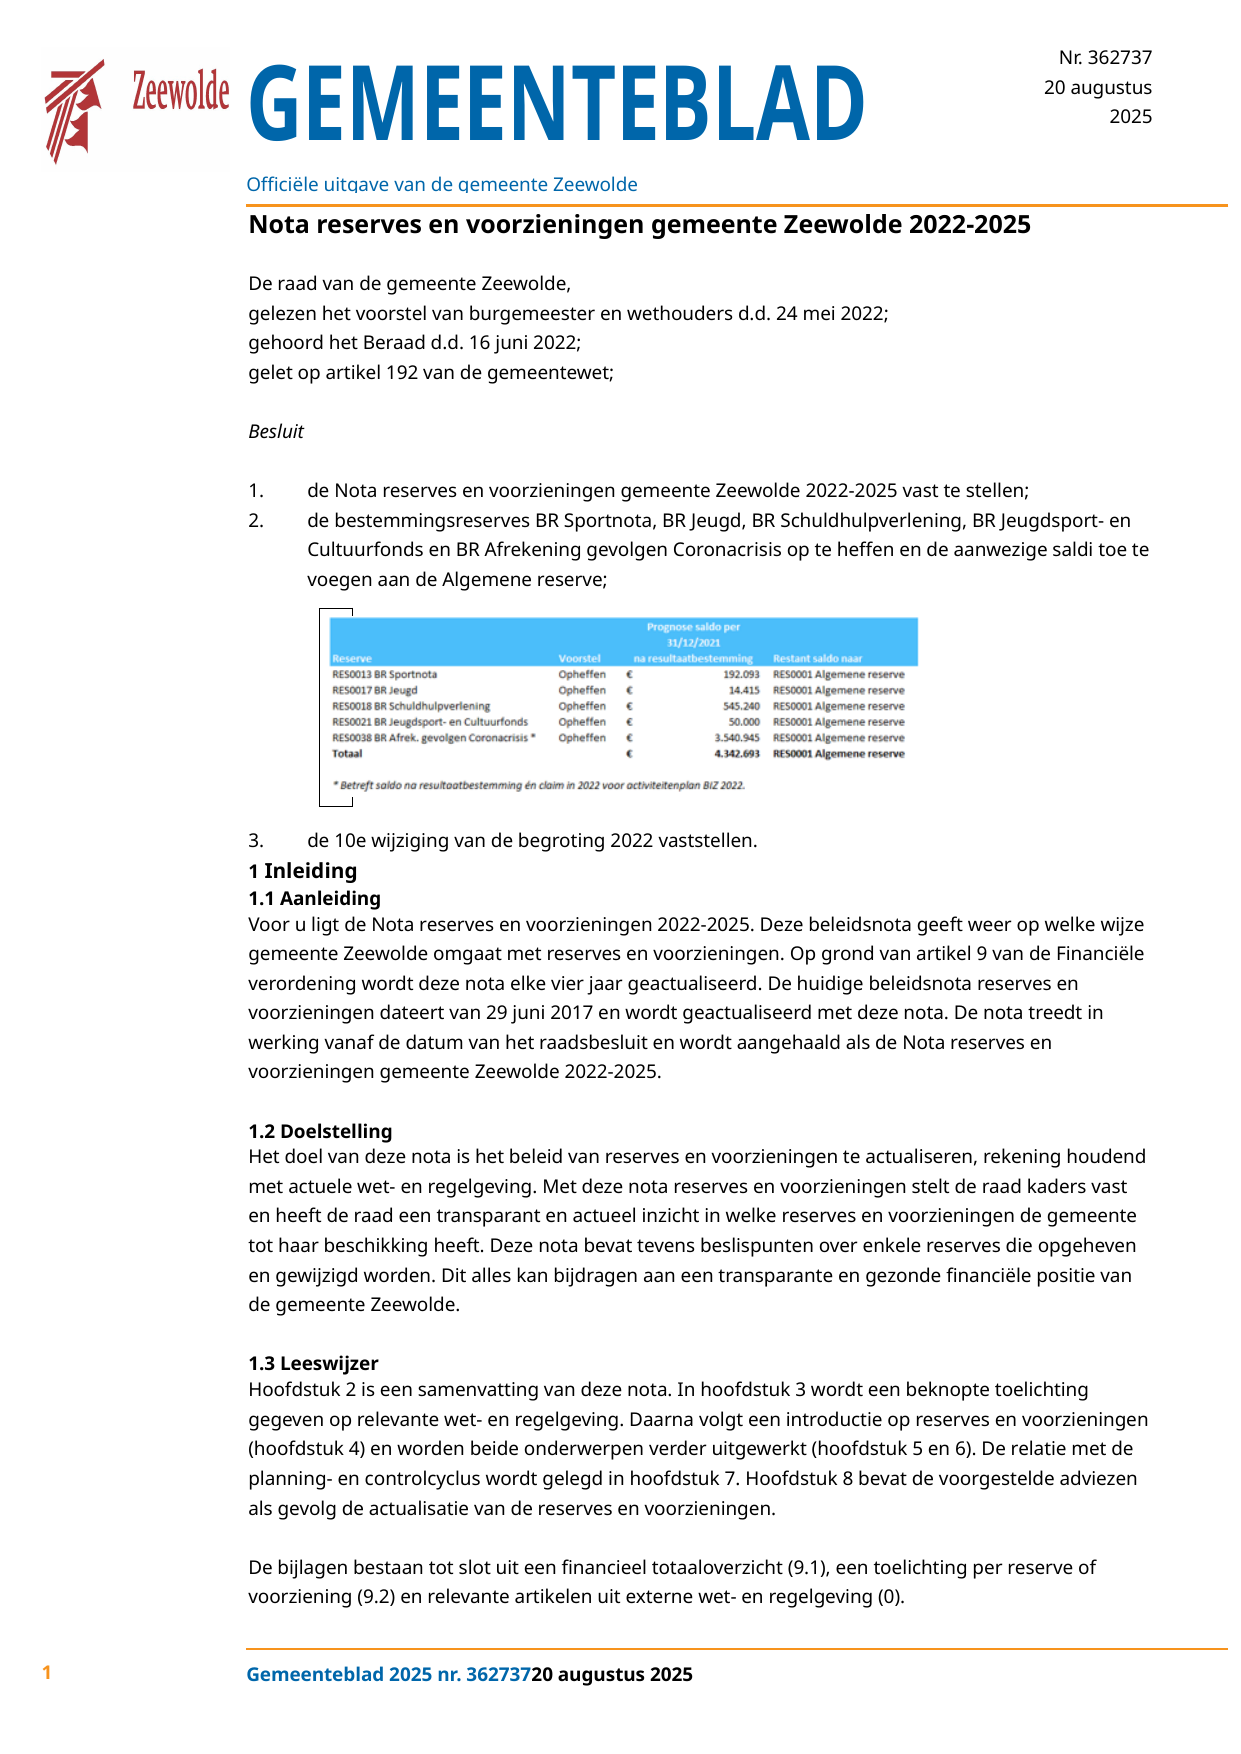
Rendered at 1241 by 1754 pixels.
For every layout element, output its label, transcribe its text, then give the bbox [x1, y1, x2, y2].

text Het doel van deze nota is het beleid van reserves en voorzieningen te actualiseren, rekening houdend met actuele wet- en regelgeving. Met deze nota reserves en voorzieningen stelt de raad kaders vast en heeft de raad een transparant en actueel inzicht in welke reserves en voorzieningen de gemeente tot haar beschikking heeft. Deze nota bevat tevens beslispunten over enkele reserves die opgeheven en gewijzigd worden. Dit alles kan bijdragen aan een transparante en gezonde financiële positie van de gemeente Zeewolde. [248, 1143, 1152, 1317]
text gehoord het Beraad d.d. 16 juni 2022; [248, 329, 1152, 355]
text Nota reserves en voorzieningen gemeente Zeewolde 2022-2025 [248, 207, 1152, 241]
text De bijlagen bestaan tot slot uit een financieel totaaloverzicht (9.1), een toelichting per reserve of voorziening (9.2) en relevante artikelen uit externe wet- en regelgeving (0). [248, 1554, 1152, 1609]
text Besluit [248, 418, 1152, 444]
text 1.1 Aanleiding [248, 885, 1152, 911]
text 1.3 Leeswijzer [248, 1351, 1152, 1376]
text gelet op artikel 192 van de gemeentewet; [248, 359, 1152, 385]
text De raad van de gemeente Zeewolde, [248, 270, 1152, 296]
text 1.2 Doelstelling [248, 1118, 1152, 1143]
list de 10e wijziging van de begroting 2022 vaststellen. [248, 827, 1152, 853]
list de bestemmingsreserves BR Sportnota, BR Jeugd, BR Schuldhulpverlening, BR Jeugdsport- en Cultuurfonds en BR Afrekening gevolgen Coronacrisis op te heffen en de aanwezige saldi toe te voegen aan de Algemene reserve; [248, 507, 1152, 592]
text 1 Inleiding [248, 857, 1152, 885]
text Hoofdstuk 2 is een samenvatting van deze nota. In hoofdstuk 3 wordt een beknopte toelichting gegeven op relevante wet- en regelgeving. Daarna volgt een introductie op reserves en voorzieningen (hoofdstuk 4) en worden beide onderwerpen verder uitgewerkt (hoofdstuk 5 en 6). De relatie met de planning- en controlcyclus wordt gelegd in hoofdstuk 7. Hoofdstuk 8 bevat de voorgestelde adviezen als gevolg de actualisatie van de reserves en voorzieningen. [248, 1376, 1152, 1520]
text gelezen het voorstel van burgemeester en wethouders d.d. 24 mei 2022; [248, 300, 1152, 326]
text Voor u ligt de Nota reserves en voorzieningen 2022-2025. Deze beleidsnota geeft weer op welke wijze gemeente Zeewolde omgaat met reserves en voorzieningen. Op grond van artikel 9 van de Financiële verordening wordt deze nota elke vier jaar geactualiseerd. De huidige beleidsnota reserves en voorzieningen dateert van 29 juni 2017 en wordt geactualiseerd met deze nota. De nota treedt in werking vanaf de datum van het raadsbesluit en wordt aangehaald als de Nota reserves en voorzieningen gemeente Zeewolde 2022-2025. [248, 911, 1152, 1084]
picture [327, 616, 919, 797]
list de Nota reserves en voorzieningen gemeente Zeewolde 2022-2025 vast te stellen; [248, 477, 1152, 503]
picture [41, 47, 231, 172]
